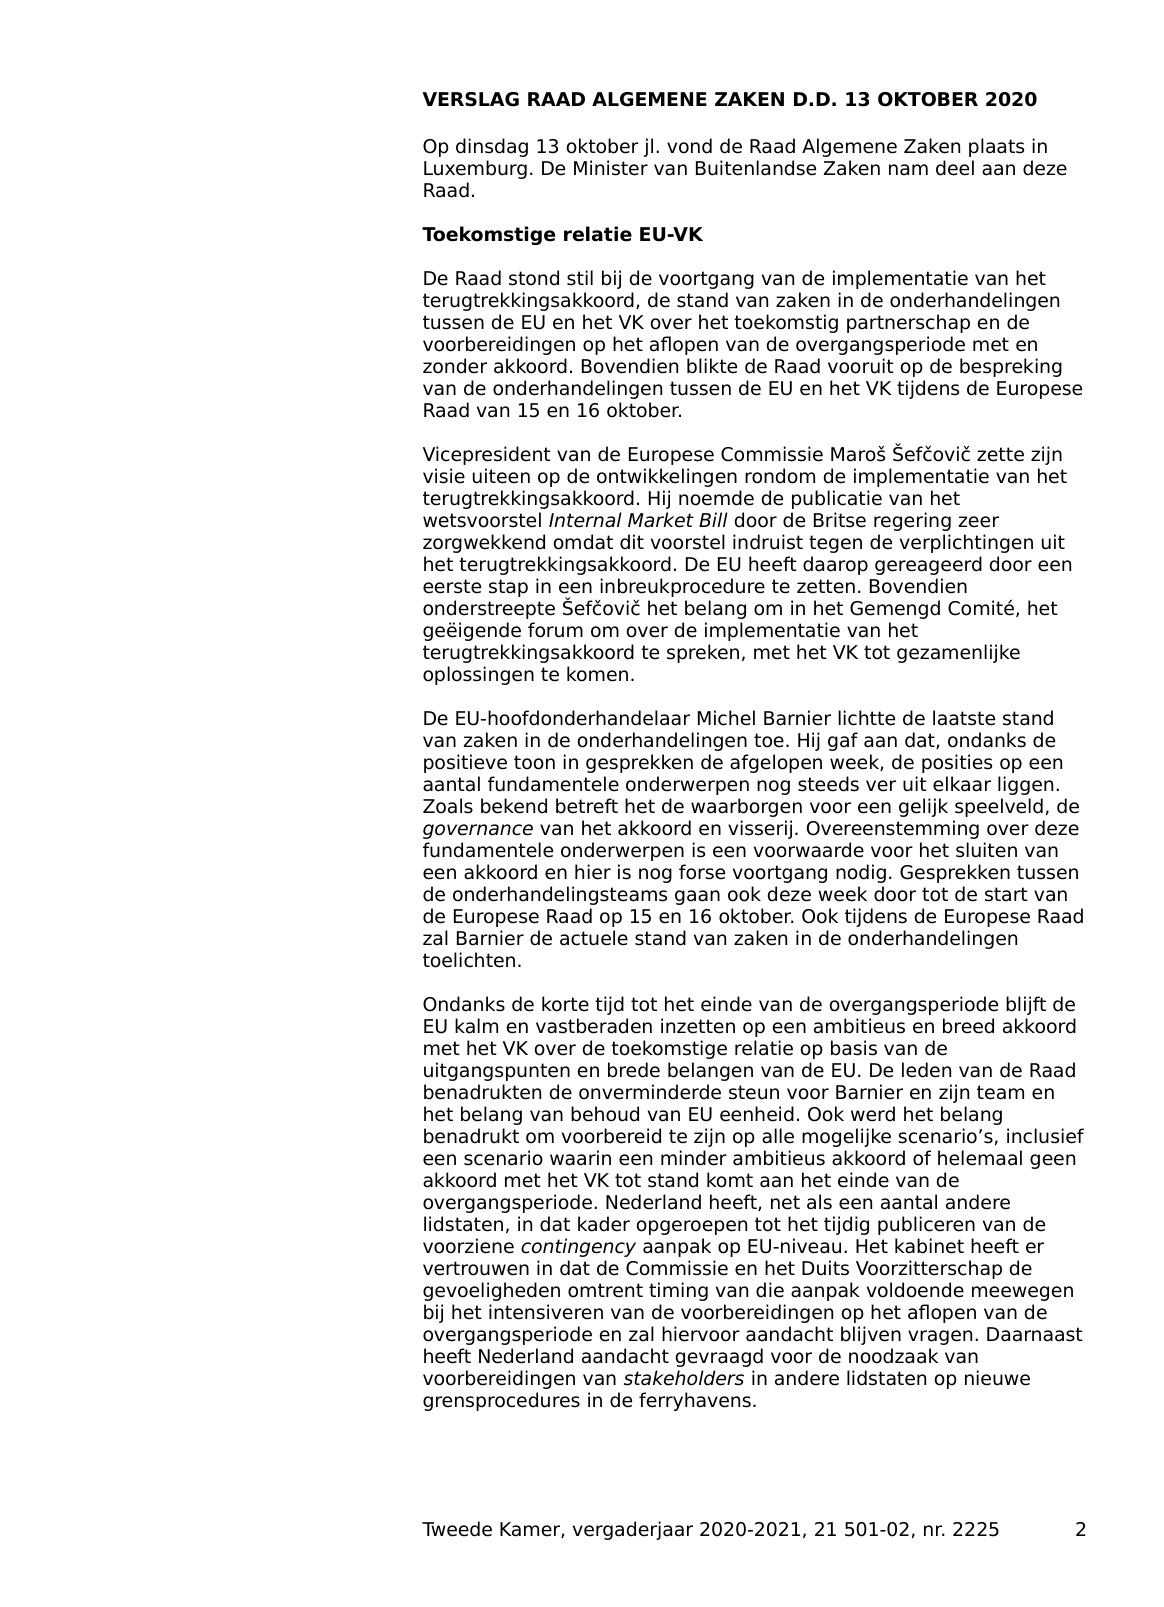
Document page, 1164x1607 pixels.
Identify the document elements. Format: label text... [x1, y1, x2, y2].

subtitle Toekomstige relatie EU-VK [422, 224, 1087, 246]
subtitle VERSLAG RAAD ALGEMENE ZAKEN D.D. 13 OKTOBER 2020 [422, 89, 1087, 111]
text De Raad stond stil bij de voortgang van de implementatie van het terugtrekkingsakkoord, de stand van zaken in de onderhandelingen tussen de EU en het VK over het toekomstig partnerschap en de voorbereidingen op het aflopen van de overgangsperiode met en zonder akkoord. Bovendien blikte de Raad vooruit op de bespreking van de onderhandelingen tussen de EU en het VK tijdens de Europese Raad van 15 en 16 oktober. [422, 268, 1087, 422]
text Vicepresident van de Europese Commissie Maroš Šefčovič zette zijn visie uiteen op de ontwikkelingen rondom de implementatie van het terugtrekkingsakkoord. Hij noemde de publicatie van het wetsvoorstel Internal Market Bill door de Britse regering zeer zorgwekkend omdat dit voorstel indruist tegen de verplichtingen uit het terugtrekkingsakkoord. De EU heeft daarop gereageerd door een eerste stap in een inbreukprocedure te zetten. Bovendien onderstreepte Šefčovič het belang om in het Gemengd Comité, het geëigende forum om over de implementatie van het terugtrekkingsakkoord te spreken, met het VK tot gezamenlijke oplossingen te komen. [422, 444, 1087, 686]
text Ondanks de korte tijd tot het einde van de overgangsperiode blijft de EU kalm en vastberaden inzetten op een ambitieus en breed akkoord met het VK over de toekomstige relatie op basis van de uitgangspunten en brede belangen van de EU. De leden van de Raad benadrukten de onverminderde steun voor Barnier en zijn team en het belang van behoud van EU eenheid. Ook werd het belang benadrukt om voorbereid te zijn op alle mogelijke scenario’s, inclusief een scenario waarin een minder ambitieus akkoord of helemaal geen akkoord met het VK tot stand komt aan het einde van de overgangsperiode. Nederland heeft, net als een aantal andere lidstaten, in dat kader opgeroepen tot het tijdig publiceren van de voorziene contingency aanpak op EU-niveau. Het kabinet heeft er vertrouwen in dat de Commissie en het Duits Voorzitterschap de gevoeligheden omtrent timing van die aanpak voldoende meewegen bij het intensiveren van de voorbereidingen op het aflopen van de overgangsperiode en zal hiervoor aandacht blijven vragen. Daarnaast heeft Nederland aandacht gevraagd voor de noodzaak van voorbereidingen van stakeholders in andere lidstaten op nieuwe grensprocedures in de ferryhavens. [422, 994, 1087, 1412]
text Op dinsdag 13 oktober jl. vond de Raad Algemene Zaken plaats in Luxemburg. De Minister van Buitenlandse Zaken nam deel aan deze Raad. [422, 136, 1087, 202]
text De EU-hoofdonderhandelaar Michel Barnier lichtte de laatste stand van zaken in de onderhandelingen toe. Hij gaf aan dat, ondanks de positieve toon in gesprekken de afgelopen week, de posities op een aantal fundamentele onderwerpen nog steeds ver uit elkaar liggen. Zoals bekend betreft het de waarborgen voor een gelijk speelveld, de governance van het akkoord en visserij. Overeenstemming over deze fundamentele onderwerpen is een voorwaarde voor het sluiten van een akkoord en hier is nog forse voortgang nodig. Gesprekken tussen de onderhandelingsteams gaan ook deze week door tot de start van de Europese Raad op 15 en 16 oktober. Ook tijdens de Europese Raad zal Barnier de actuele stand van zaken in de onderhandelingen toelichten. [422, 708, 1087, 972]
